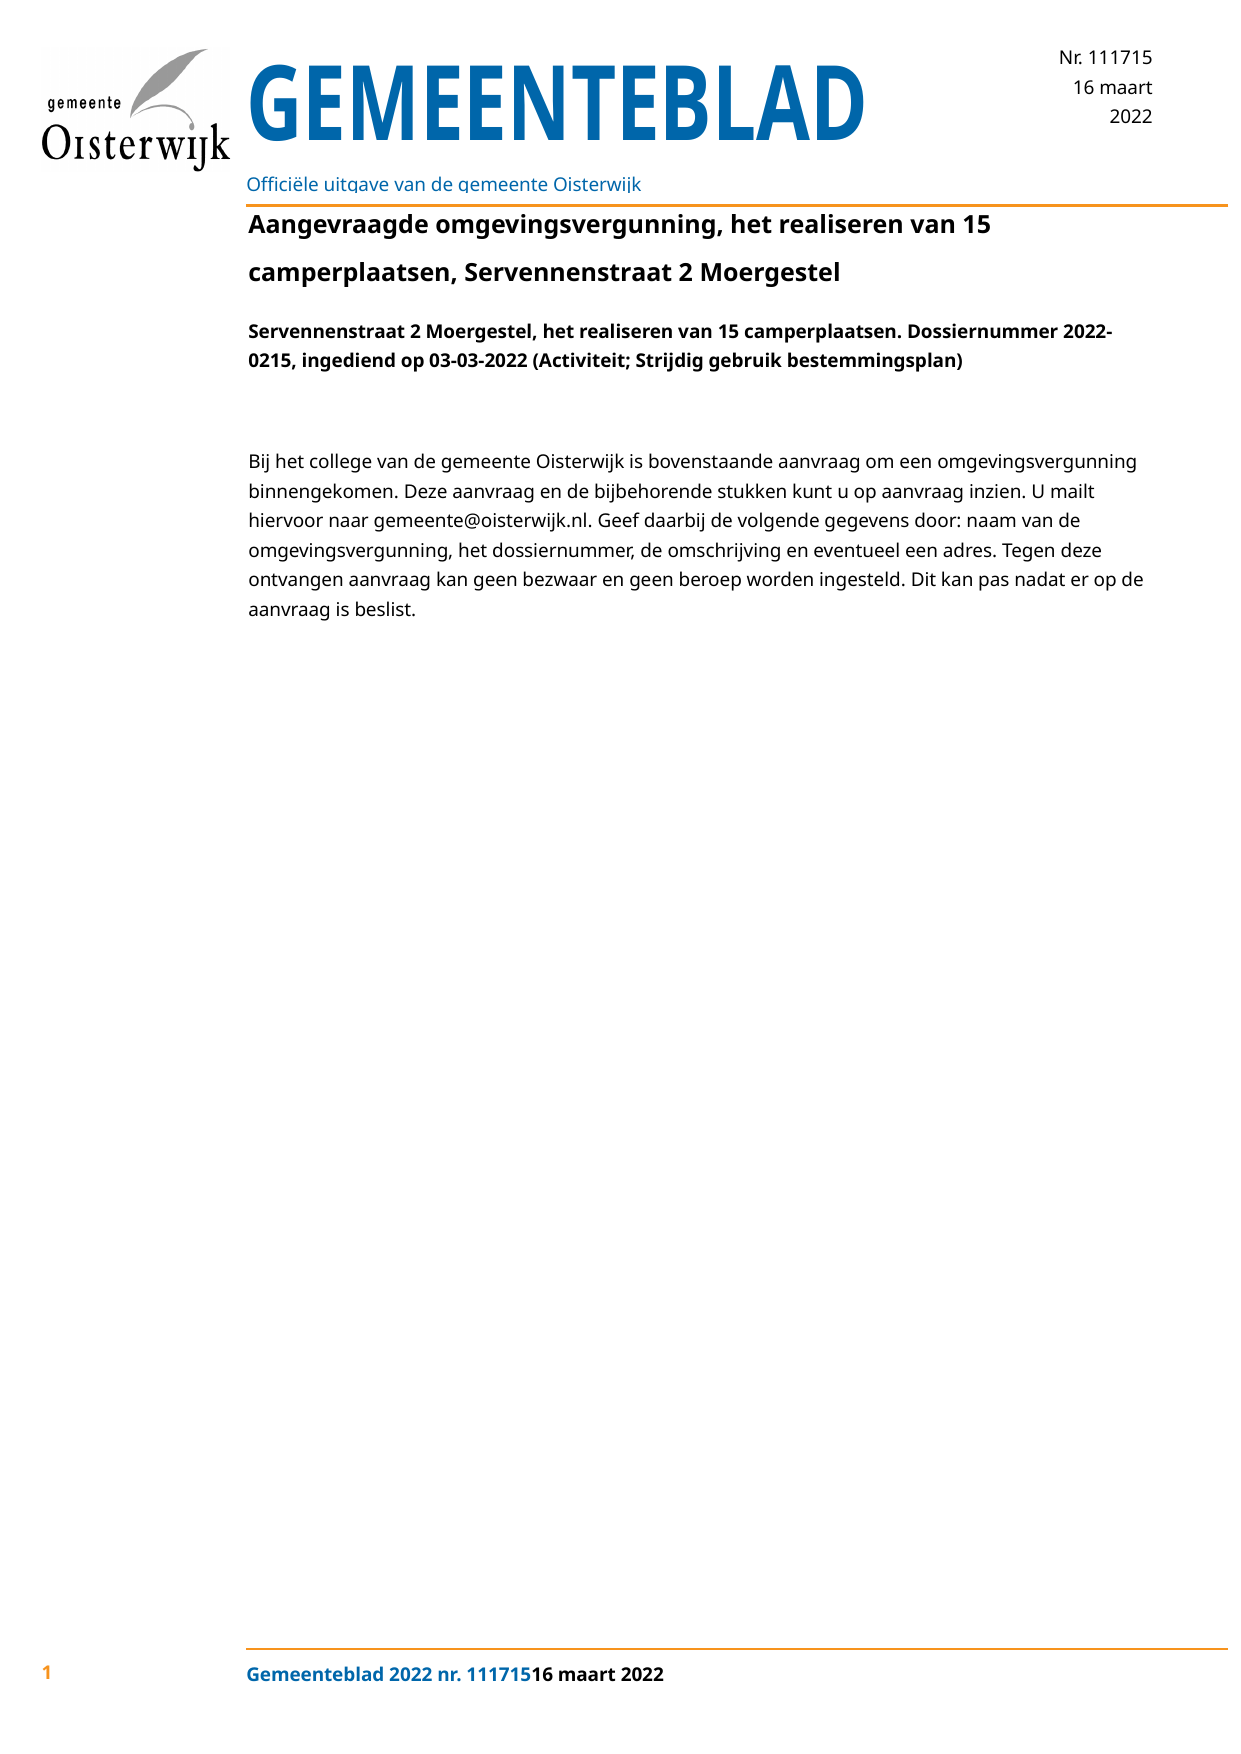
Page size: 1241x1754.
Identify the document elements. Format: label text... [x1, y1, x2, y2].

text Bij het college van de gemeente Oisterwijk is bovenstaande aanvraag om een omgevingsvergunning binnengekomen. Deze aanvraag en de bijbehorende stukken kunt u op aanvraag inzien. U mailt hiervoor naar gemeente@oisterwijk.nl. Geef daarbij de volgende gegevens door: naam van de omgevingsvergunning, het dossiernummer, de omschrijving en eventueel een adres. Tegen deze ontvangen aanvraag kan geen bezwaar en geen beroep worden ingesteld. Dit kan pas nadat er op de aanvraag is beslist. [248, 448, 1152, 622]
text Servennenstraat 2 Moergestel, het realiseren van 15 camperplaatsen. Dossiernummer 2022-0215, ingediend op 03-03-2022 (Activiteit; Strijdig gebruik bestemmingsplan) [248, 318, 1152, 373]
picture [41, 47, 231, 172]
text Aangevraagde omgevingsvergunning, het realiseren van 15 camperplaatsen, Servennenstraat 2 Moergestel [248, 207, 1152, 288]
